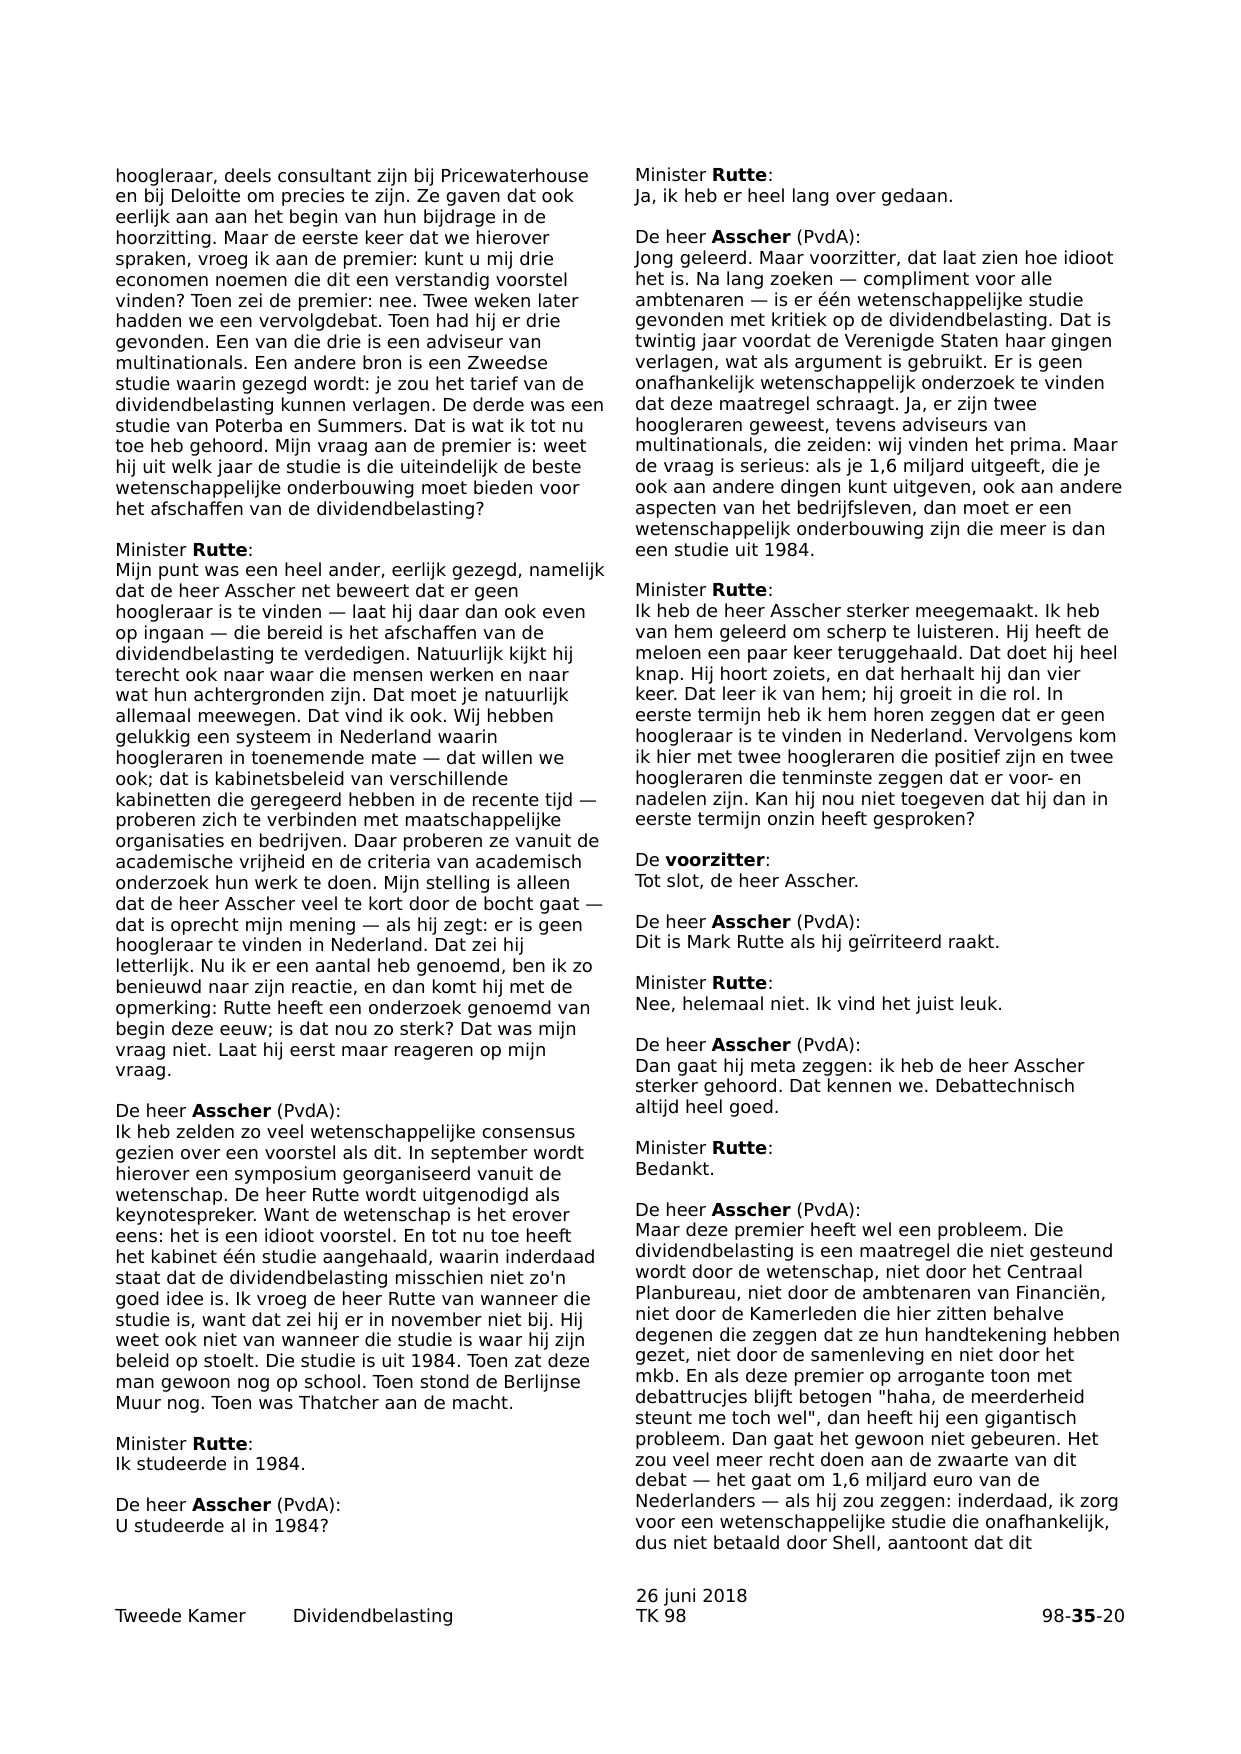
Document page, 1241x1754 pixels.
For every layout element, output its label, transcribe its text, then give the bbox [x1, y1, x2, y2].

text U studeerde al in 1984? [115, 1516, 605, 1537]
text Tot slot, de heer Asscher. [635, 871, 1125, 892]
text Dit is Mark Rutte als hij geïrriteerd raakt. [635, 932, 1125, 953]
text Minister Rutte: [115, 1433, 605, 1454]
text De heer Asscher (PvdA): [115, 1101, 605, 1122]
text De heer Asscher (PvdA): [635, 1199, 1125, 1220]
text De voorzitter: [635, 850, 1125, 871]
text Minister Rutte: [635, 973, 1125, 994]
text Minister Rutte: [635, 165, 1125, 186]
text De heer Asscher (PvdA): [635, 227, 1125, 248]
text De heer Asscher (PvdA): [115, 1495, 605, 1516]
text De heer Asscher (PvdA): [635, 1035, 1125, 1055]
text Jong geleerd. Maar voorzitter, dat laat zien hoe idioot het is. Na lang zoeken — compliment voor alle ambtenaren — is er één wetenschappelijke studie gevonden met kritiek op de dividendbelasting. Dat is twintig jaar voordat de Verenigde Staten haar gingen verlagen, wat als argument is gebruikt. Er is geen onafhankelijk wetenschappelijk onderzoek te vinden dat deze maatregel schraagt. Ja, er zijn twee hoogleraren geweest, tevens adviseurs van multinationals, die zeiden: wij vinden het prima. Maar de vraag is serieus: als je 1,6 miljard uitgeeft, die je ook aan andere dingen kunt uitgeven, ook aan andere aspecten van het bedrijfsleven, dan moet er een wetenschappelijk onderbouwing zijn die meer is dan een studie uit 1984. [635, 248, 1125, 560]
text Nee, helemaal niet. Ik vind het juist leuk. [635, 994, 1125, 1015]
text Bedankt. [635, 1159, 1125, 1179]
text Ik heb zelden zo veel wetenschappelijke consensus gezien over een voorstel als dit. In september wordt hierover een symposium georganiseerd vanuit de wetenschap. De heer Rutte wordt uitgenodigd als keynotespreker. Want de wetenschap is het erover eens: het is een idioot voorstel. En tot nu toe heeft het kabinet één studie aangehaald, waarin inderdaad staat dat de dividendbelasting misschien niet zo'n goed idee is. Ik vroeg de heer Rutte van wanneer die studie is, want dat zei hij er in november niet bij. Hij weet ook niet van wanneer die studie is waar hij zijn beleid op stoelt. Die studie is uit 1984. Toen zat deze man gewoon nog op school. Toen stond de Berlijnse Muur nog. Toen was Thatcher aan de macht. [115, 1122, 605, 1413]
text De heer Asscher (PvdA): [635, 912, 1125, 932]
text Dan gaat hij meta zeggen: ik heb de heer Asscher sterker gehoord. Dat kennen we. Debattechnisch altijd heel goed. [635, 1055, 1125, 1118]
text Mijn punt was een heel ander, eerlijk gezegd, namelijk dat de heer Asscher net beweert dat er geen hoogleraar is te vinden — laat hij daar dan ook even op ingaan — die bereid is het afschaffen van de dividendbelasting te verdedigen. Natuurlijk kijkt hij terecht ook naar waar die mensen werken en naar wat hun achtergronden zijn. Dat moet je natuurlijk allemaal meewegen. Dat vind ik ook. Wij hebben gelukkig een systeem in Nederland waarin hoogleraren in toenemende mate — dat willen we ook; dat is kabinetsbeleid van verschillende kabinetten die geregeerd hebben in de recente tijd — proberen zich te verbinden met maatschappelijke organisaties en bedrijven. Daar proberen ze vanuit de academische vrijheid en de criteria van academisch onderzoek hun werk te doen. Mijn stelling is alleen dat de heer Asscher veel te kort door de bocht gaat — dat is oprecht mijn mening — als hij zegt: er is geen hoogleraar te vinden in Nederland. Dat zei hij letterlijk. Nu ik er een aantal heb genoemd, ben ik zo benieuwd naar zijn reactie, en dan komt hij met de opmerking: Rutte heeft een onderzoek genoemd van begin deze eeuw; is dat nou zo sterk? Dat was mijn vraag niet. Laat hij eerst maar reageren op mijn vraag. [115, 560, 605, 1081]
text Ik heb de heer Asscher sterker meegemaakt. Ik heb van hem geleerd om scherp te luisteren. Hij heeft de meloen een paar keer teruggehaald. Dat doet hij heel knap. Hij hoort zoiets, en dat herhaalt hij dan vier keer. Dat leer ik van hem; hij groeit in die rol. In eerste termijn heb ik hem horen zeggen dat er geen hoogleraar is te vinden in Nederland. Vervolgens kom ik hier met twee hoogleraren die positief zijn en twee hoogleraren die tenminste zeggen dat er voor- en nadelen zijn. Kan hij nou niet toegeven dat hij dan in eerste termijn onzin heeft gesproken? [635, 601, 1125, 830]
text Minister Rutte: [635, 580, 1125, 601]
text Ja, ik heb er heel lang over gedaan. [635, 186, 1125, 207]
text Minister Rutte: [635, 1138, 1125, 1159]
text Ik studeerde in 1984. [115, 1454, 605, 1475]
text hoogleraar, deels consultant zijn bij Pricewaterhouse en bij Deloitte om precies te zijn. Ze gaven dat ook eerlijk aan aan het begin van hun bijdrage in de hoorzitting. Maar de eerste keer dat we hierover spraken, vroeg ik aan de premier: kunt u mij drie economen noemen die dit een verstandig voorstel vinden? Toen zei de premier: nee. Twee weken later hadden we een vervolgdebat. Toen had hij er drie gevonden. Een van die drie is een adviseur van multinationals. Een andere bron is een Zweedse studie waarin gezegd wordt: je zou het tarief van de dividendbelasting kunnen verlagen. De derde was een studie van Poterba en Summers. Dat is wat ik tot nu toe heb gehoord. Mijn vraag aan de premier is: weet hij uit welk jaar de studie is die uiteindelijk de beste wetenschappelijke onderbouwing moet bieden voor het afschaffen van de dividendbelasting? [115, 165, 605, 519]
text Minister Rutte: [115, 539, 605, 560]
text Maar deze premier heeft wel een probleem. Die dividendbelasting is een maatregel die niet gesteund wordt door de wetenschap, niet door het Centraal Planbureau, niet door de ambtenaren van Financiën, niet door de Kamerleden die hier zitten behalve degenen die zeggen dat ze hun handtekening hebben gezet, niet door de samenleving en niet door het mkb. En als deze premier op arrogante toon met debattrucjes blijft betogen "haha, de meerderheid steunt me toch wel", dan heeft hij een gigantisch probleem. Dan gaat het gewoon niet gebeuren. Het zou veel meer recht doen aan de zwaarte van dit debat — het gaat om 1,6 miljard euro van de Nederlanders — als hij zou zeggen: inderdaad, ik zorg voor een wetenschappelijke studie die onafhankelijk, dus niet betaald door Shell, aantoont dat dit [635, 1220, 1125, 1553]
